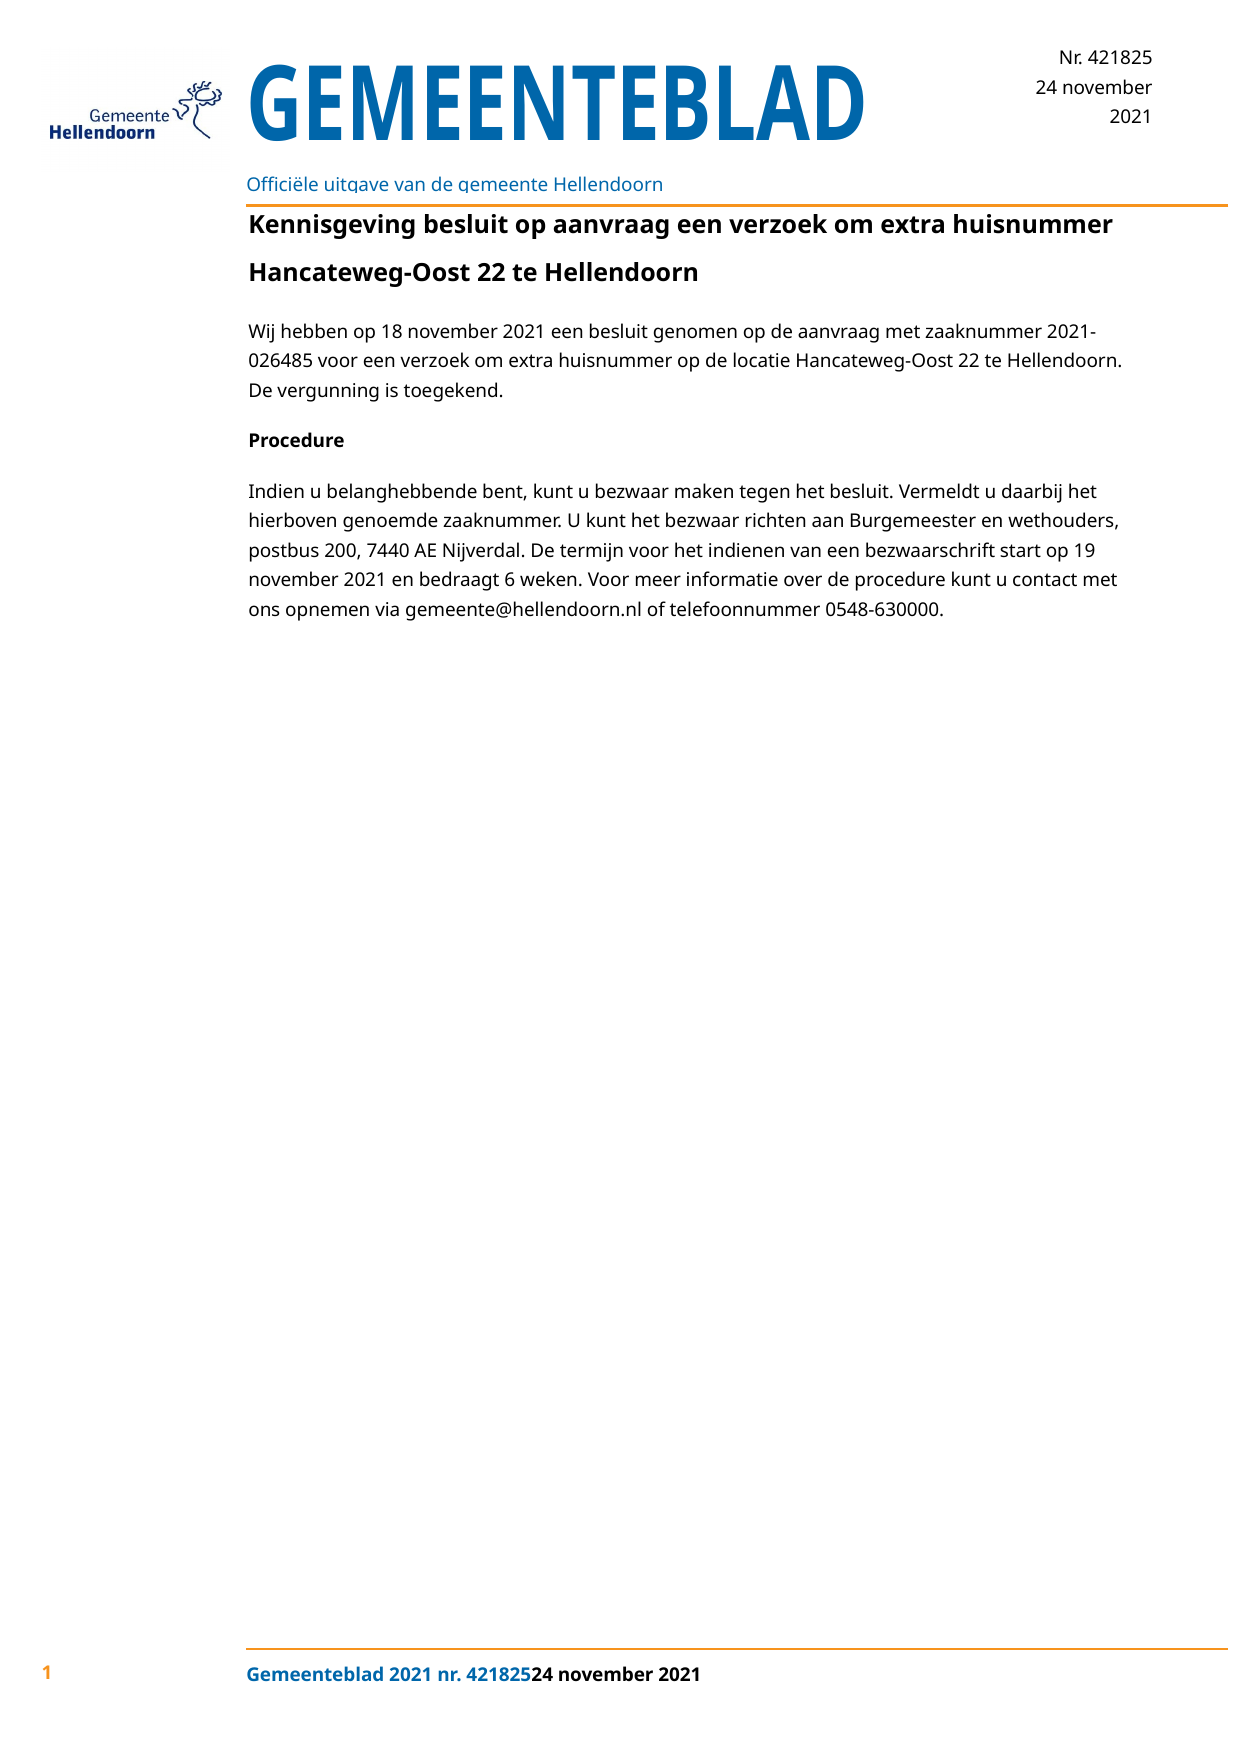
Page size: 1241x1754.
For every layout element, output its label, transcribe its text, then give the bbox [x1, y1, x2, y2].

picture [41, 47, 231, 172]
text Wij hebben op 18 november 2021 een besluit genomen op de aanvraag met zaaknummer 2021-026485 voor een verzoek om extra huisnummer op de locatie Hancateweg-Oost 22 te Hellendoorn. De vergunning is toegekend. [248, 318, 1152, 403]
text Kennisgeving besluit op aanvraag een verzoek om extra huisnummer Hancateweg-Oost 22 te Hellendoorn [248, 207, 1152, 288]
text Procedure [248, 427, 1152, 453]
text Indien u belanghebbende bent, kunt u bezwaar maken tegen het besluit. Vermeldt u daarbij het hierboven genoemde zaaknummer. U kunt het bezwaar richten aan Burgemeester en wethouders, postbus 200, 7440 AE Nijverdal. De termijn voor het indienen van een bezwaarschrift start op 19 november 2021 en bedraagt 6 weken. Voor meer informatie over de procedure kunt u contact met ons opnemen via gemeente@hellendoorn.nl of telefoonnummer 0548-630000. [248, 478, 1152, 622]
